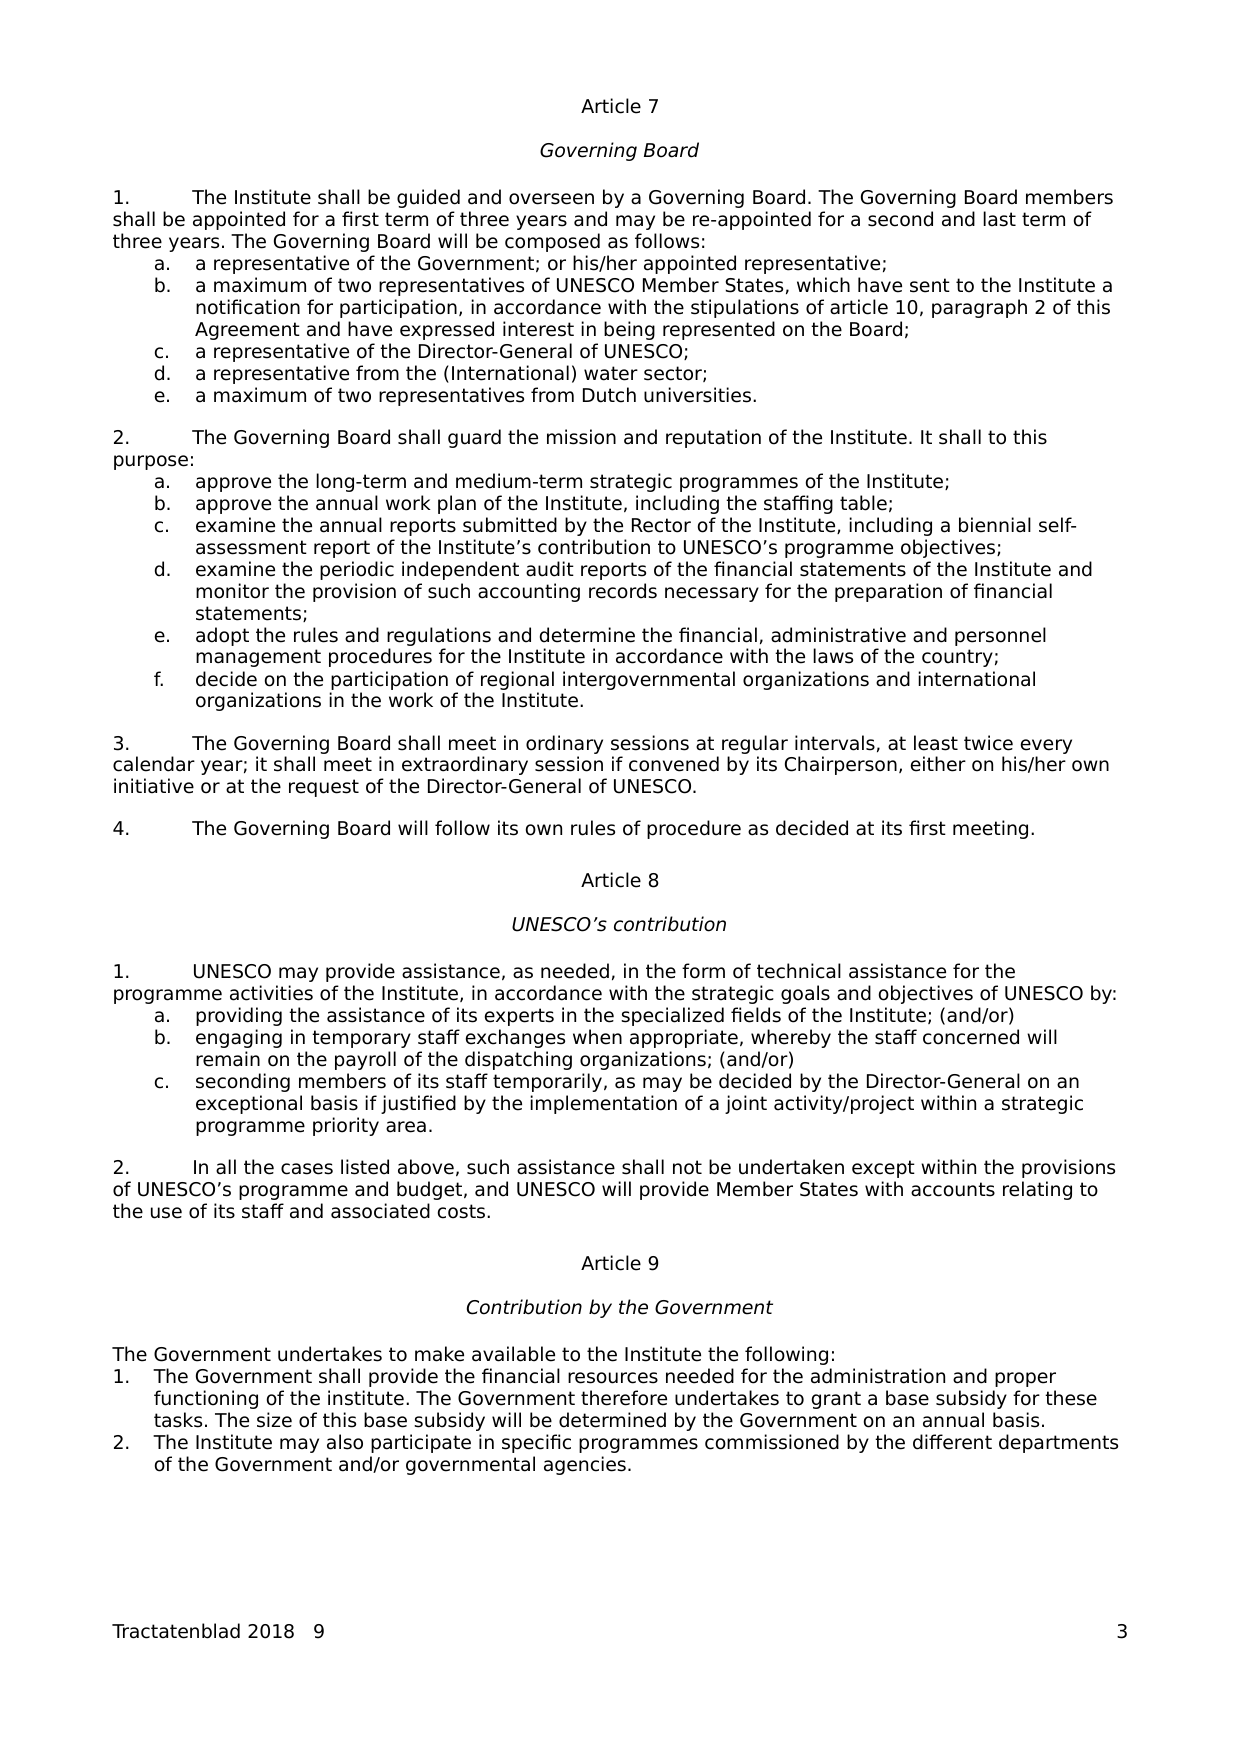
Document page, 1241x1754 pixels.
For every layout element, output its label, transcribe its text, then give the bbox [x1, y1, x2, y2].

text 2. The Governing Board shall guard the mission and reputation of the Institute. It shall to this purpose: [112, 427, 1128, 471]
text 1. UNESCO may provide assistance, as needed, in the form of technical assistance for the programme activities of the Institute, in accordance with the strategic goals and objectives of UNESCO by: [112, 961, 1128, 1005]
text a. providing the assistance of its experts in the specialized fields of the Institute; (and/or) [153, 1005, 1128, 1027]
text b. approve the annual work plan of the Institute, including the staffing table; [153, 493, 1128, 514]
text c. a representative of the Director-General of UNESCO; [153, 341, 1128, 363]
text c. examine the annual reports submitted by the Rector of the Institute, including a biennial self-assessment report of the Institute’s contribution to UNESCO’s programme objectives; [153, 514, 1128, 558]
text b. a maximum of two representatives of UNESCO Member States, which have sent to the Institute a notification for participation, in accordance with the stipulations of article 10, paragraph 2 of this Agreement and have expressed interest in being represented on the Board; [153, 275, 1128, 341]
subtitle Article 7 Governing Board [112, 96, 1128, 162]
text a. a representative of the Government; or his/her appointed representative; [153, 253, 1128, 275]
text e. a maximum of two representatives from Dutch universities. [153, 385, 1128, 407]
text d. examine the periodic independent audit reports of the financial statements of the Institute and monitor the provision of such accounting records necessary for the preparation of financial statements; [153, 558, 1128, 624]
text f. decide on the participation of regional intergovernmental organizations and international organizations in the work of the Institute. [153, 668, 1128, 712]
text The Government undertakes to make available to the Institute the following: [112, 1344, 1128, 1366]
text 4. The Governing Board will follow its own rules of procedure as decided at its first meeting. [112, 818, 1128, 840]
text 1. The Institute shall be guided and overseen by a Governing Board. The Governing Board members shall be appointed for a first term of three years and may be re-appointed for a second and last term of three years. The Governing Board will be composed as follows: [112, 187, 1128, 253]
text 1. The Government shall provide the financial resources needed for the administration and proper functioning of the institute. The Government therefore undertakes to grant a base subsidy for these tasks. The size of this base subsidy will be determined by the Government on an annual basis. [112, 1366, 1128, 1432]
text 2. In all the cases listed above, such assistance shall not be undertaken except within the provisions of UNESCO’s programme and budget, and UNESCO will provide Member States with accounts relating to the use of its staff and associated costs. [112, 1157, 1128, 1223]
text a. approve the long-term and medium-term strategic programmes of the Institute; [153, 471, 1128, 493]
subtitle Article 9 Contribution by the Government [112, 1253, 1128, 1319]
text c. seconding members of its staff temporarily, as may be decided by the Director-General on an exceptional basis if justified by the implementation of a joint activity/project within a strategic programme priority area. [153, 1071, 1128, 1137]
text 3. The Governing Board shall meet in ordinary sessions at regular intervals, at least twice every calendar year; it shall meet in extraordinary session if convened by its Chairperson, either on his/her own initiative or at the request of the Director-General of UNESCO. [112, 732, 1128, 798]
text b. engaging in temporary staff exchanges when appropriate, whereby the staff concerned will remain on the payroll of the dispatching organizations; (and/or) [153, 1027, 1128, 1071]
text e. adopt the rules and regulations and determine the financial, administrative and personnel management procedures for the Institute in accordance with the laws of the country; [153, 624, 1128, 668]
text d. a representative from the (International) water sector; [153, 363, 1128, 385]
text 2. The Institute may also participate in specific programmes commissioned by the different departments of the Government and/or governmental agencies. [112, 1432, 1128, 1476]
subtitle Article 8 UNESCO’s contribution [112, 870, 1128, 936]
